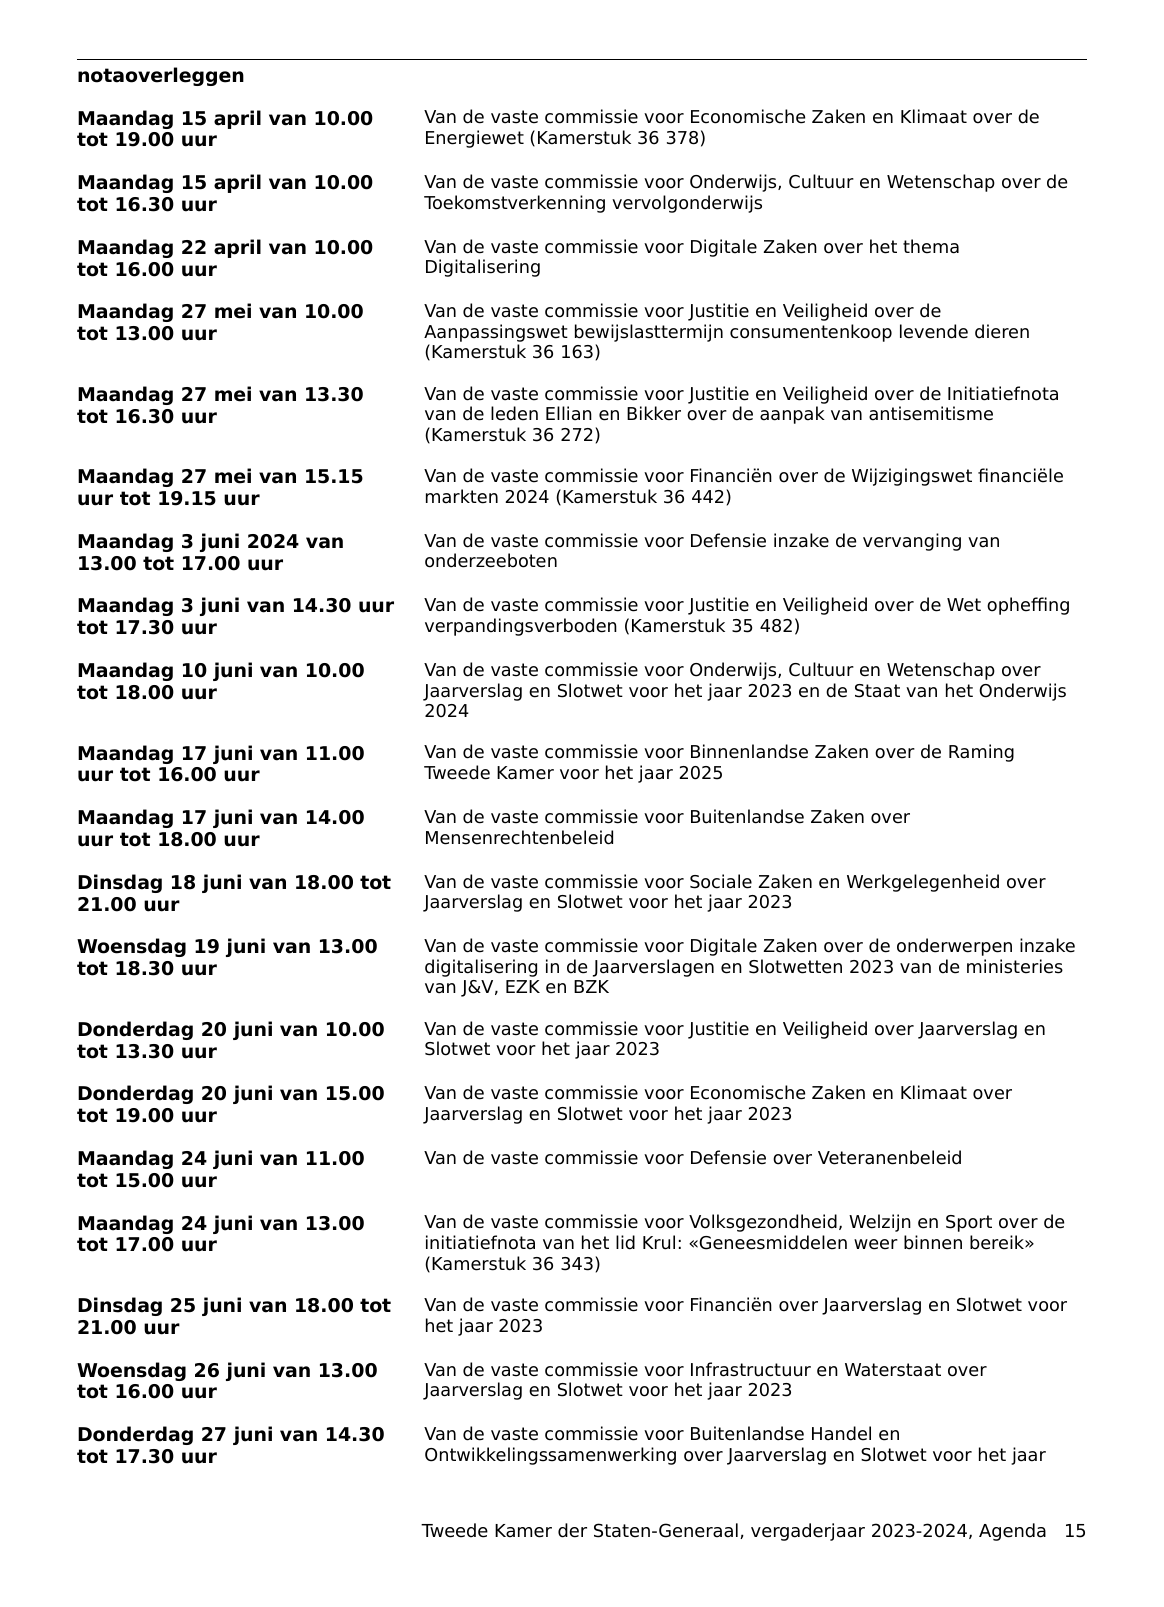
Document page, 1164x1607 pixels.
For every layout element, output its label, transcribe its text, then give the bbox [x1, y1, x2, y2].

table_cell Van de vaste commissie voor Digitale Zaken over het thema Digitalisering [418, 237, 1087, 281]
table_cell [401, 1424, 418, 1468]
table_cell [401, 151, 418, 172]
table_cell [401, 301, 418, 363]
table_cell Van de vaste commissie voor Onderwijs, Cultuur en Wetenschap over de Toekomstverkenning vervolgonderwijs [418, 172, 1087, 216]
table_cell Maandag 15 april van 10.00 tot 19.00 uur [77, 108, 401, 151]
table_cell [77, 1127, 401, 1148]
table_cell [418, 446, 1087, 466]
table_cell [401, 786, 418, 807]
table_cell Van de vaste commissie voor Defensie over Veteranenbeleid [418, 1148, 1087, 1192]
table_cell Van de vaste commissie voor Buitenlandse Zaken over Mensenrechtenbeleid [418, 807, 1087, 851]
table_cell [401, 1148, 418, 1192]
table_cell [401, 1295, 418, 1339]
table_cell [401, 446, 418, 466]
table_cell Dinsdag 18 juni van 18.00 tot 21.00 uur [77, 872, 401, 916]
table_cell Woensdag 26 juni van 13.00 tot 16.00 uur [77, 1360, 401, 1403]
table_cell [77, 639, 401, 660]
table_cell Maandag 24 juni van 11.00 tot 15.00 uur [77, 1148, 401, 1192]
table_cell Van de vaste commissie voor Financiën over de Wijzigingswet financiële markten 2024 (Kamerstuk 36 442) [418, 466, 1087, 510]
table_cell Van de vaste commissie voor Buitenlandse Handel en Ontwikkelingssamenwerking over Jaarverslag en Slotwet voor het jaar [418, 1424, 1087, 1468]
table_cell Maandag 24 juni van 13.00 tot 17.00 uur [77, 1213, 401, 1274]
table_cell Maandag 27 mei van 13.30 tot 16.30 uur [77, 384, 401, 446]
table_cell [401, 1274, 418, 1295]
table_cell [77, 281, 401, 301]
table_cell [401, 363, 418, 384]
table_cell [418, 639, 1087, 660]
table_cell [77, 1339, 401, 1359]
table_cell Van de vaste commissie voor Volksgezondheid, Welzijn en Sport over de initiatiefnota van het lid Krul: «Geneesmiddelen weer binnen bereik» (Kamerstuk 36 343) [418, 1213, 1087, 1274]
table_cell Van de vaste commissie voor Justitie en Veiligheid over de Initiatiefnota van de leden Ellian en Bikker over de aanpak van antisemitisme (Kamerstuk 36 272) [418, 384, 1087, 446]
table_cell [401, 639, 418, 660]
table_cell Van de vaste commissie voor Onderwijs, Cultuur en Wetenschap over Jaarverslag en Slotwet voor het jaar 2023 en de Staat van het Onderwijs 2024 [418, 660, 1087, 722]
table_cell [77, 151, 401, 172]
table_cell [418, 1127, 1087, 1148]
table_cell Maandag 27 mei van 10.00 tot 13.00 uur [77, 301, 401, 363]
table_cell [401, 216, 418, 237]
table_cell [77, 722, 401, 742]
table_cell Maandag 17 juni van 14.00 uur tot 18.00 uur [77, 807, 401, 851]
table_cell Van de vaste commissie voor Infrastructuur en Waterstaat over Jaarverslag en Slotwet voor het jaar 2023 [418, 1360, 1087, 1403]
table_cell [418, 363, 1087, 384]
table_cell [418, 1274, 1087, 1295]
table_cell [418, 1063, 1087, 1083]
table_cell Donderdag 20 juni van 15.00 tot 19.00 uur [77, 1083, 401, 1127]
table_cell [401, 1213, 418, 1274]
table_cell Van de vaste commissie voor Binnenlandse Zaken over de Raming Tweede Kamer voor het jaar 2025 [418, 743, 1087, 786]
table_cell [418, 510, 1087, 531]
table_cell [418, 916, 1087, 936]
table_cell [401, 722, 418, 742]
table_cell [77, 786, 401, 807]
table_cell [418, 575, 1087, 595]
table_cell Maandag 22 april van 10.00 tot 16.00 uur [77, 237, 401, 281]
table_cell Maandag 10 juni van 10.00 tot 18.00 uur [77, 660, 401, 722]
table_cell [401, 531, 418, 575]
table_cell Maandag 15 april van 10.00 tot 16.30 uur [77, 172, 401, 216]
table_cell Van de vaste commissie voor Justitie en Veiligheid over de Aanpassingswet bewijslasttermijn consumentenkoop levende dieren (Kamerstuk 36 163) [418, 301, 1087, 363]
table_cell [401, 1404, 418, 1424]
table_cell [401, 998, 418, 1019]
table_cell Van de vaste commissie voor Sociale Zaken en Werkgelegenheid over Jaarverslag en Slotwet voor het jaar 2023 [418, 872, 1087, 916]
table_cell [401, 1127, 418, 1148]
table_cell [401, 108, 418, 151]
table_cell [77, 1274, 401, 1295]
table_cell [77, 1192, 401, 1212]
table_cell [401, 807, 418, 851]
table_cell [401, 660, 418, 722]
table_cell Maandag 17 juni van 11.00 uur tot 16.00 uur [77, 743, 401, 786]
table_cell [77, 1063, 401, 1083]
table_cell [418, 87, 1087, 107]
table_cell [418, 1339, 1087, 1359]
table_cell [401, 1339, 418, 1359]
table_cell [401, 281, 418, 301]
table_cell [401, 575, 418, 595]
table_cell Van de vaste commissie voor Economische Zaken en Klimaat over de Energiewet (Kamerstuk 36 378) [418, 108, 1087, 151]
table_cell [401, 595, 418, 639]
table_header [418, 60, 1087, 87]
table_cell Maandag 27 mei van 15.15 uur tot 19.15 uur [77, 466, 401, 510]
table_cell Van de vaste commissie voor Digitale Zaken over de onderwerpen inzake digitalisering in de Jaarverslagen en Slotwetten 2023 van de ministeries van J&V, EZK en BZK [418, 936, 1087, 998]
table_cell [77, 998, 401, 1019]
table_cell [77, 87, 401, 107]
table_header [401, 60, 418, 87]
table_cell [401, 872, 418, 916]
table_cell Van de vaste commissie voor Financiën over Jaarverslag en Slotwet voor het jaar 2023 [418, 1295, 1087, 1339]
table_cell [401, 936, 418, 998]
table_cell [418, 216, 1087, 237]
table_cell [401, 743, 418, 786]
table_cell Donderdag 20 juni van 10.00 tot 13.30 uur [77, 1019, 401, 1063]
table_cell Van de vaste commissie voor Economische Zaken en Klimaat over Jaarverslag en Slotwet voor het jaar 2023 [418, 1083, 1087, 1127]
table_cell [401, 510, 418, 531]
table_cell [418, 151, 1087, 172]
table_cell [401, 466, 418, 510]
table_cell [401, 916, 418, 936]
table_cell [77, 446, 401, 466]
table_cell [77, 216, 401, 237]
table_header notaoverleggen [77, 60, 401, 87]
table_cell [401, 1192, 418, 1212]
table_cell [77, 916, 401, 936]
table_cell Van de vaste commissie voor Justitie en Veiligheid over Jaarverslag en Slotwet voor het jaar 2023 [418, 1019, 1087, 1063]
table_cell [401, 1019, 418, 1063]
table_cell [401, 1063, 418, 1083]
table_cell Van de vaste commissie voor Justitie en Veiligheid over de Wet opheffing verpandingsverboden (Kamerstuk 35 482) [418, 595, 1087, 639]
table_cell [418, 998, 1087, 1019]
table_cell [77, 1404, 401, 1424]
table_cell [418, 851, 1087, 872]
table_cell [77, 363, 401, 384]
table_cell [77, 510, 401, 531]
table_cell [401, 237, 418, 281]
table_cell Woensdag 19 juni van 13.00 tot 18.30 uur [77, 936, 401, 998]
table_cell Van de vaste commissie voor Defensie inzake de vervanging van onderzeeboten [418, 531, 1087, 575]
table_cell [401, 851, 418, 872]
table_cell [401, 1360, 418, 1403]
table_cell [401, 172, 418, 216]
table_cell Maandag 3 juni van 14.30 uur tot 17.30 uur [77, 595, 401, 639]
table_cell Dinsdag 25 juni van 18.00 tot 21.00 uur [77, 1295, 401, 1339]
table_cell [418, 786, 1087, 807]
table_cell [401, 1083, 418, 1127]
table_cell [418, 722, 1087, 742]
table_cell [418, 281, 1087, 301]
table_cell [401, 87, 418, 107]
table_cell [418, 1404, 1087, 1424]
table_cell [77, 851, 401, 872]
table_cell [401, 384, 418, 446]
table_cell Donderdag 27 juni van 14.30 tot 17.30 uur [77, 1424, 401, 1468]
table_cell [77, 575, 401, 595]
table_cell [418, 1192, 1087, 1212]
table_cell Maandag 3 juni 2024 van 13.00 tot 17.00 uur [77, 531, 401, 575]
